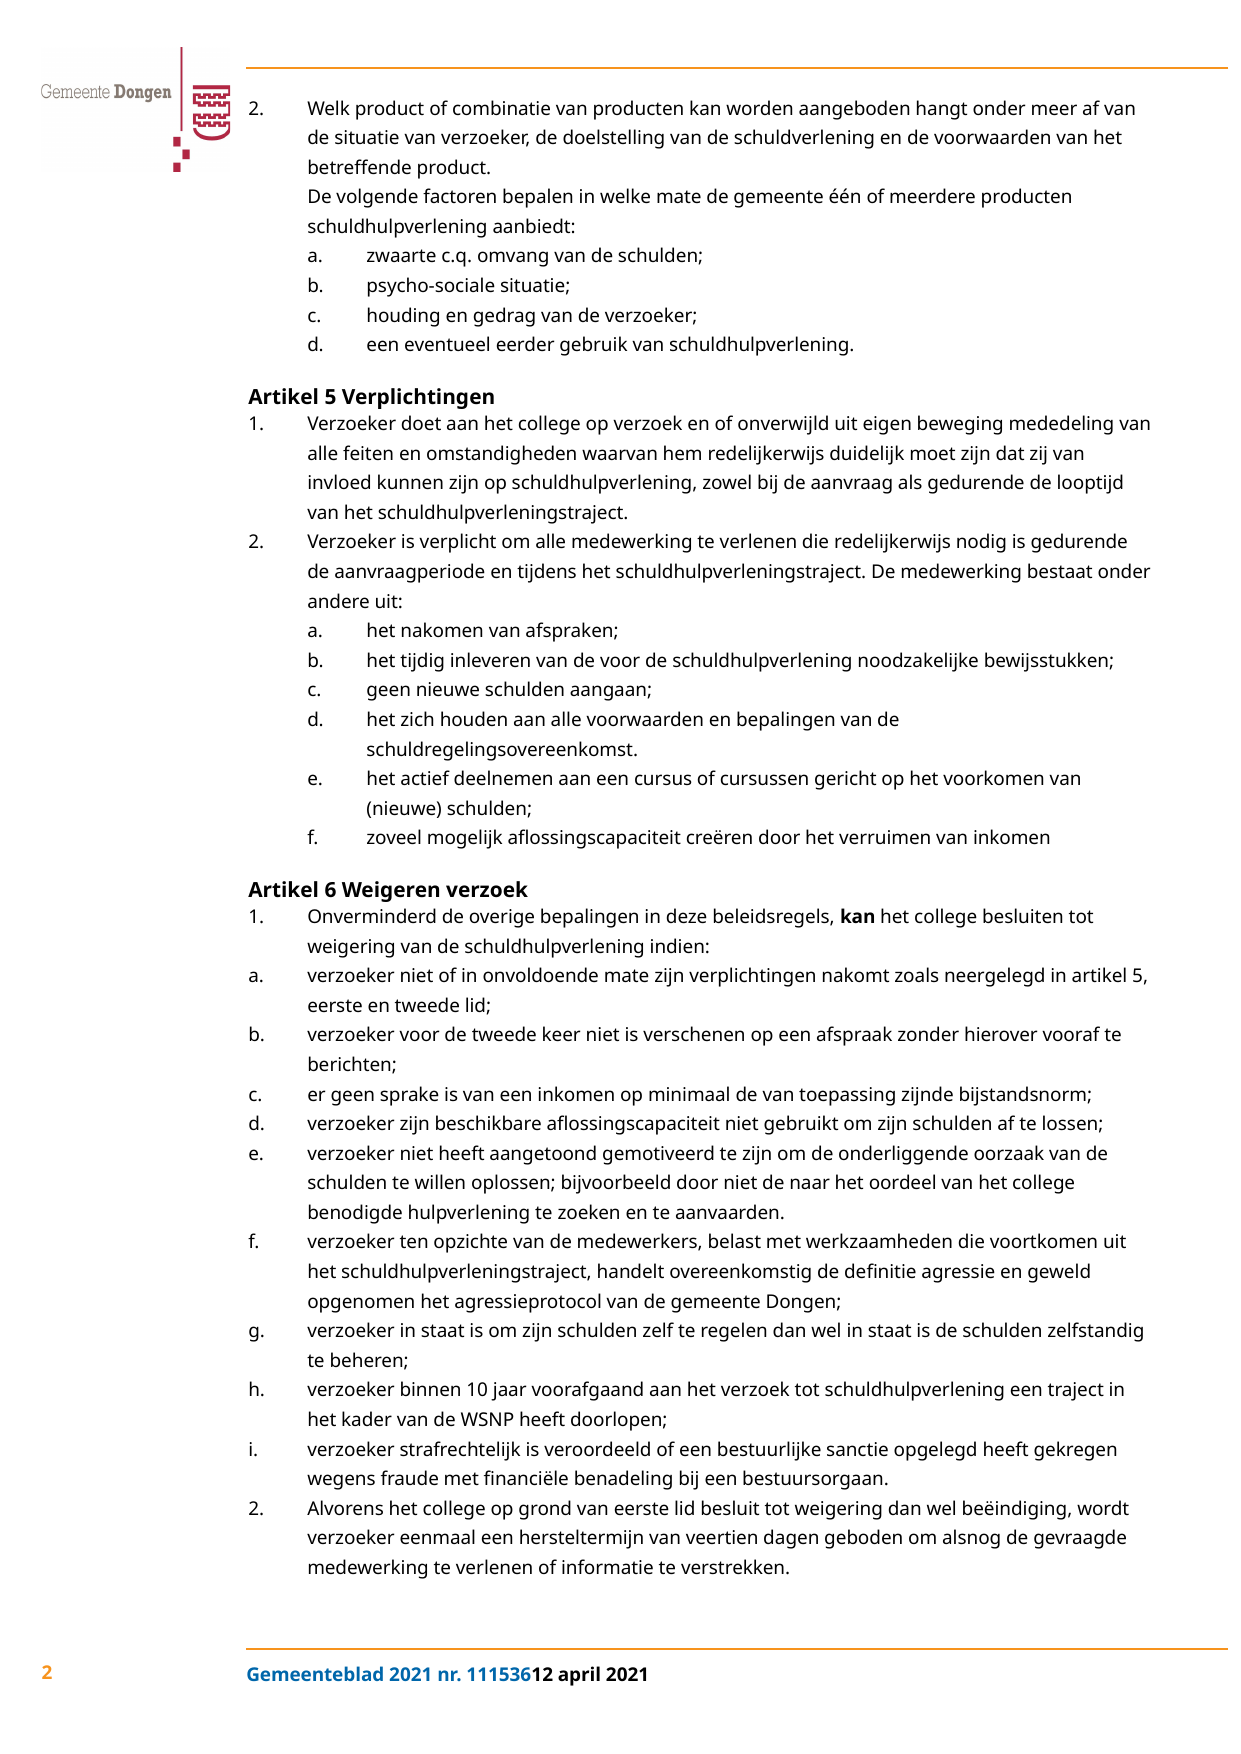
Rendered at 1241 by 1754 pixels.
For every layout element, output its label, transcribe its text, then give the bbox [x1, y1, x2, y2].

text Artikel 5 Verplichtingen [248, 382, 1152, 410]
text Artikel 6 Weigeren verzoek [248, 875, 1152, 903]
picture [41, 47, 231, 172]
list verzoeker in staat is om zijn schulden zelf te regelen dan wel in staat is de schulden zelfstandig te beheren; [248, 1317, 1152, 1373]
list een eventueel eerder gebruik van schuldhulpverlening. [307, 331, 1152, 357]
list het nakomen van afspraken; [307, 617, 1152, 643]
list verzoeker niet heeft aangetoond gemotiveerd te zijn om de onderliggende oorzaak van de schulden te willen oplossen; bijvoorbeeld door niet de naar het oordeel van het college benodigde hulpverlening te zoeken en te aanvaarden. [248, 1140, 1152, 1225]
list verzoeker strafrechtelijk is veroordeeld of een bestuurlijke sanctie opgelegd heeft gekregen wegens fraude met financiële benadeling bij een bestuursorgaan. [248, 1436, 1152, 1491]
list het actief deelnemen aan een cursus of cursussen gericht op het voorkomen van (nieuwe) schulden; [307, 765, 1152, 821]
list Alvorens het college op grond van eerste lid besluit tot weigering dan wel beëindiging, wordt verzoeker eenmaal een hersteltermijn van veertien dagen geboden om alsnog de gevraagde medewerking te verlenen of informatie te verstrekken. [248, 1495, 1152, 1580]
list het tijdig inleveren van de voor de schuldhulpverlening noodzakelijke bewijsstukken; [307, 647, 1152, 673]
list Onverminderd de overige bepalingen in deze beleidsregels, kan het college besluiten tot weigering van de schuldhulpverlening indien: [248, 903, 1152, 959]
list het zich houden aan alle voorwaarden en bepalingen van de schuldregelingsovereenkomst. [307, 706, 1152, 761]
list geen nieuwe schulden aangaan; [307, 677, 1152, 702]
list verzoeker binnen 10 jaar voorafgaand aan het verzoek tot schuldhulpverlening een traject in het kader van de WSNP heeft doorlopen; [248, 1377, 1152, 1432]
list Welk product of combinatie van producten kan worden aangeboden hangt onder meer af van de situatie van verzoeker, de doelstelling van de schuldverlening en de voorwaarden van het betreffende product. [248, 95, 1152, 180]
list verzoeker voor de tweede keer niet is verschenen op een afspraak zonder hierover vooraf te berichten; [248, 1022, 1152, 1077]
list verzoeker zijn beschikbare aflossingscapaciteit niet gebruikt om zijn schulden af te lossen; [248, 1110, 1152, 1136]
list psycho-sociale situatie; [307, 272, 1152, 298]
list zwaarte c.q. omvang van de schulden; [307, 243, 1152, 268]
list er geen sprake is van een inkomen op minimaal de van toepassing zijnde bijstandsnorm; [248, 1081, 1152, 1107]
list Verzoeker doet aan het college op verzoek en of onverwijld uit eigen beweging mededeling van alle feiten en omstandigheden waarvan hem redelijkerwijs duidelijk moet zijn dat zij van invloed kunnen zijn op schuldhulpverlening, zowel bij de aanvraag als gedurende de looptijd van het schuldhulpverleningstraject. [248, 410, 1152, 525]
list verzoeker niet of in onvoldoende mate zijn verplichtingen nakomt zoals neergelegd in artikel 5, eerste en tweede lid; [248, 962, 1152, 1018]
list houding en gedrag van de verzoeker; [307, 302, 1152, 328]
list zoveel mogelijk aflossingscapaciteit creëren door het verruimen van inkomen [307, 824, 1152, 850]
list verzoeker ten opzichte van de medewerkers, belast met werkzaamheden die voortkomen uit het schuldhulpverleningstraject, handelt overeenkomstig de definitie agressie en geweld opgenomen het agressieprotocol van de gemeente Dongen; [248, 1229, 1152, 1314]
list De volgende factoren bepalen in welke mate de gemeente één of meerdere producten schuldhulpverlening aanbiedt: [248, 183, 1152, 239]
list Verzoeker is verplicht om alle medewerking te verlenen die redelijkerwijs nodig is gedurende de aanvraagperiode en tijdens het schuldhulpverleningstraject. De medewerking bestaat onder andere uit: [248, 529, 1152, 613]
